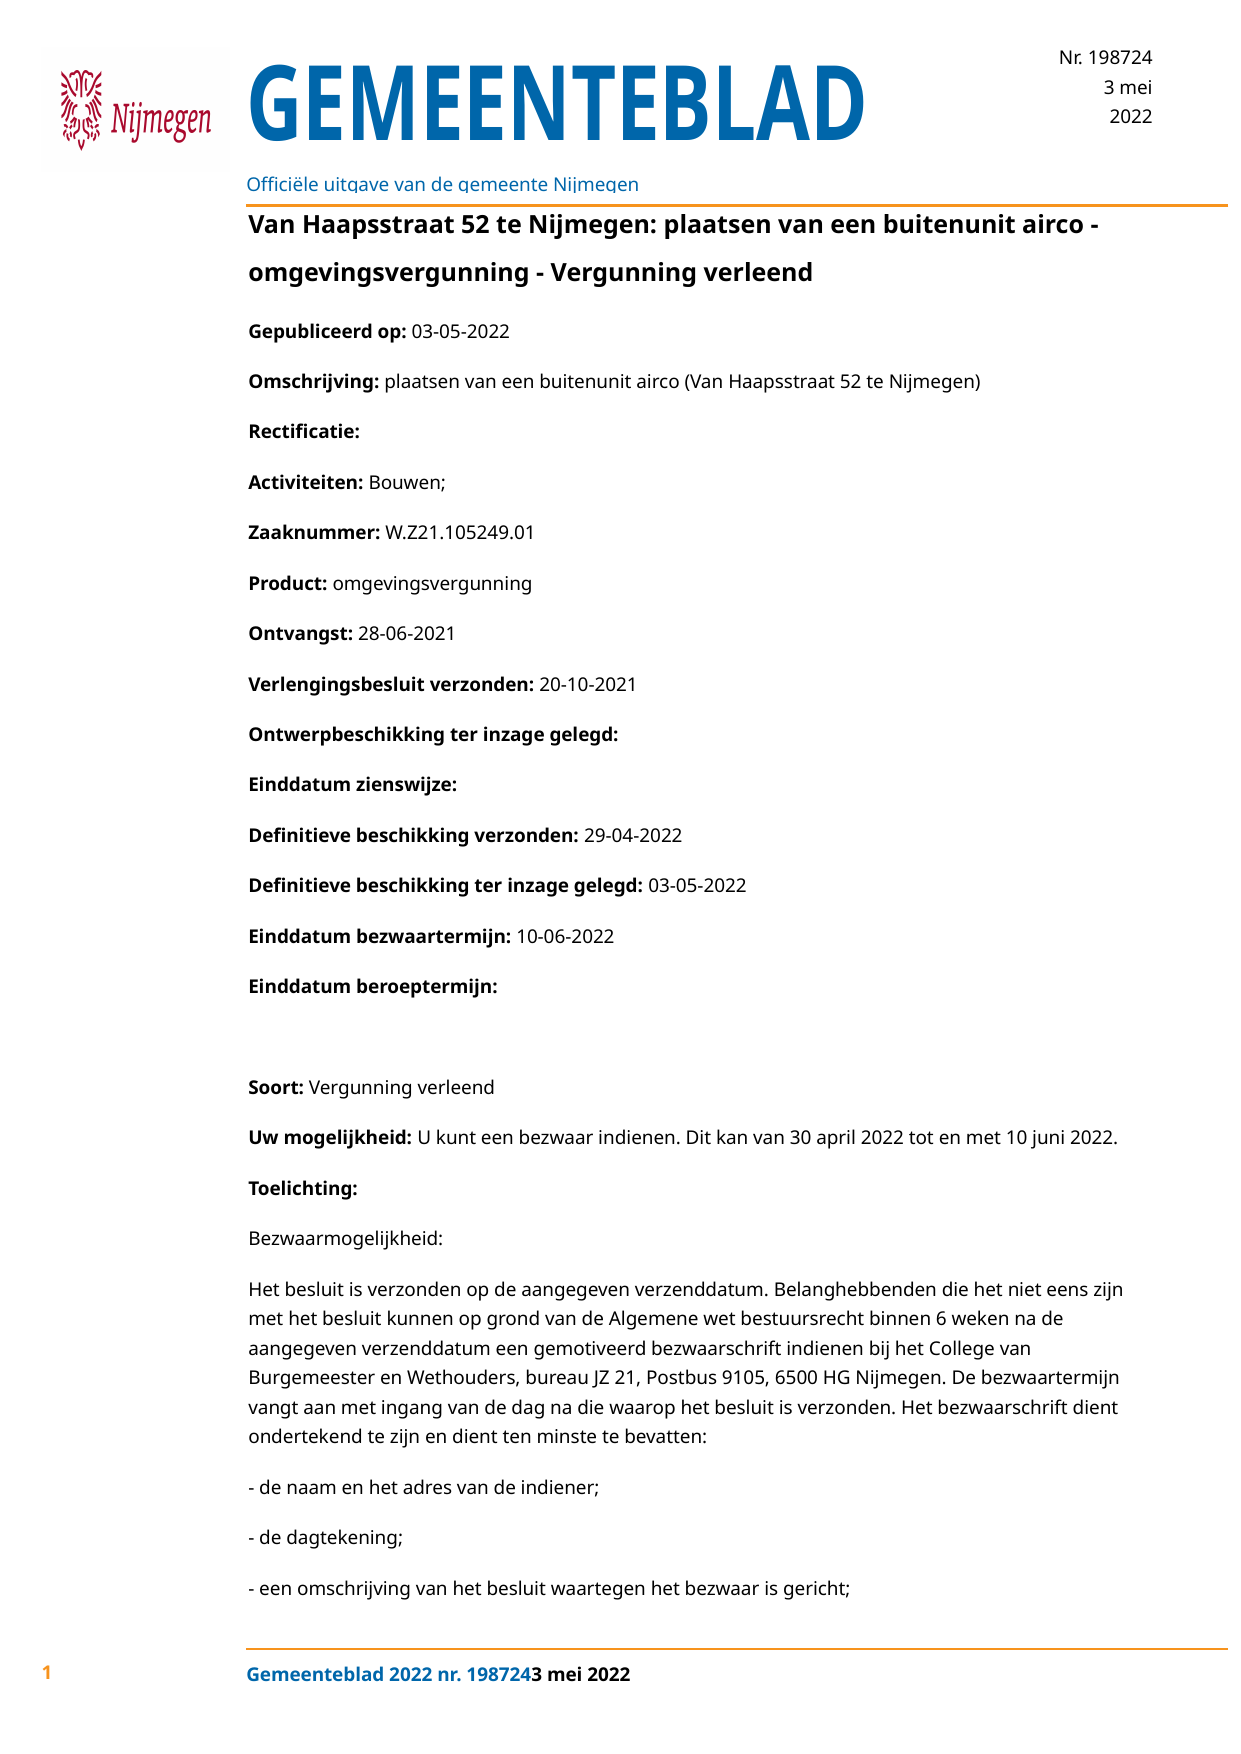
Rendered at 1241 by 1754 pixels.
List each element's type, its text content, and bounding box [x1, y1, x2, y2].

text - de dagtekening; [248, 1524, 1152, 1550]
text Verlengingsbesluit verzonden: 20-10-2021 [248, 671, 1152, 697]
text Zaaknummer: W.Z21.105249.01 [248, 519, 1152, 545]
text Product: omgevingsvergunning [248, 570, 1152, 596]
text Activiteiten: Bouwen; [248, 469, 1152, 495]
text Soort: Vergunning verleend [248, 1074, 1152, 1100]
text Van Haapsstraat 52 te Nijmegen: plaatsen van een buitenunit airco - omgevingsvergunning - Vergunning verleend [248, 207, 1152, 288]
text Het besluit is verzonden op de aangegeven verzenddatum. Belanghebbenden die het niet eens zijn met het besluit kunnen op grond van de Algemene wet bestuursrecht binnen 6 weken na de aangegeven verzenddatum een gemotiveerd bezwaarschrift indienen bij het College van Burgemeester en Wethouders, bureau JZ 21, Postbus 9105, 6500 HG Nijmegen. De bezwaartermijn vangt aan met ingang van de dag na die waarop het besluit is verzonden. Het bezwaarschrift dient ondertekend te zijn en dient ten minste te bevatten: [248, 1276, 1152, 1449]
text Gepubliceerd op: 03-05-2022 [248, 318, 1152, 344]
text Einddatum bezwaartermijn: 10-06-2022 [248, 923, 1152, 949]
text Toelichting: [248, 1175, 1152, 1201]
picture [41, 47, 231, 172]
text Rectificatie: [248, 419, 1152, 444]
text - een omschrijving van het besluit waartegen het bezwaar is gericht; [248, 1575, 1152, 1601]
text Bezwaarmogelijkheid: [248, 1225, 1152, 1251]
text Definitieve beschikking verzonden: 29-04-2022 [248, 822, 1152, 848]
text Uw mogelijkheid: U kunt een bezwaar indienen. Dit kan van 30 april 2022 tot en met 10 juni 2022. [248, 1124, 1152, 1150]
text - de naam en het adres van de indiener; [248, 1474, 1152, 1500]
text Ontvangst: 28-06-2021 [248, 620, 1152, 646]
text Ontwerpbeschikking ter inzage gelegd: [248, 721, 1152, 747]
text Omschrijving: plaatsen van een buitenunit airco (Van Haapsstraat 52 te Nijmegen) [248, 368, 1152, 394]
text Einddatum zienswijze: [248, 772, 1152, 797]
text Definitieve beschikking ter inzage gelegd: 03-05-2022 [248, 872, 1152, 898]
text Einddatum beroeptermijn: [248, 973, 1152, 999]
